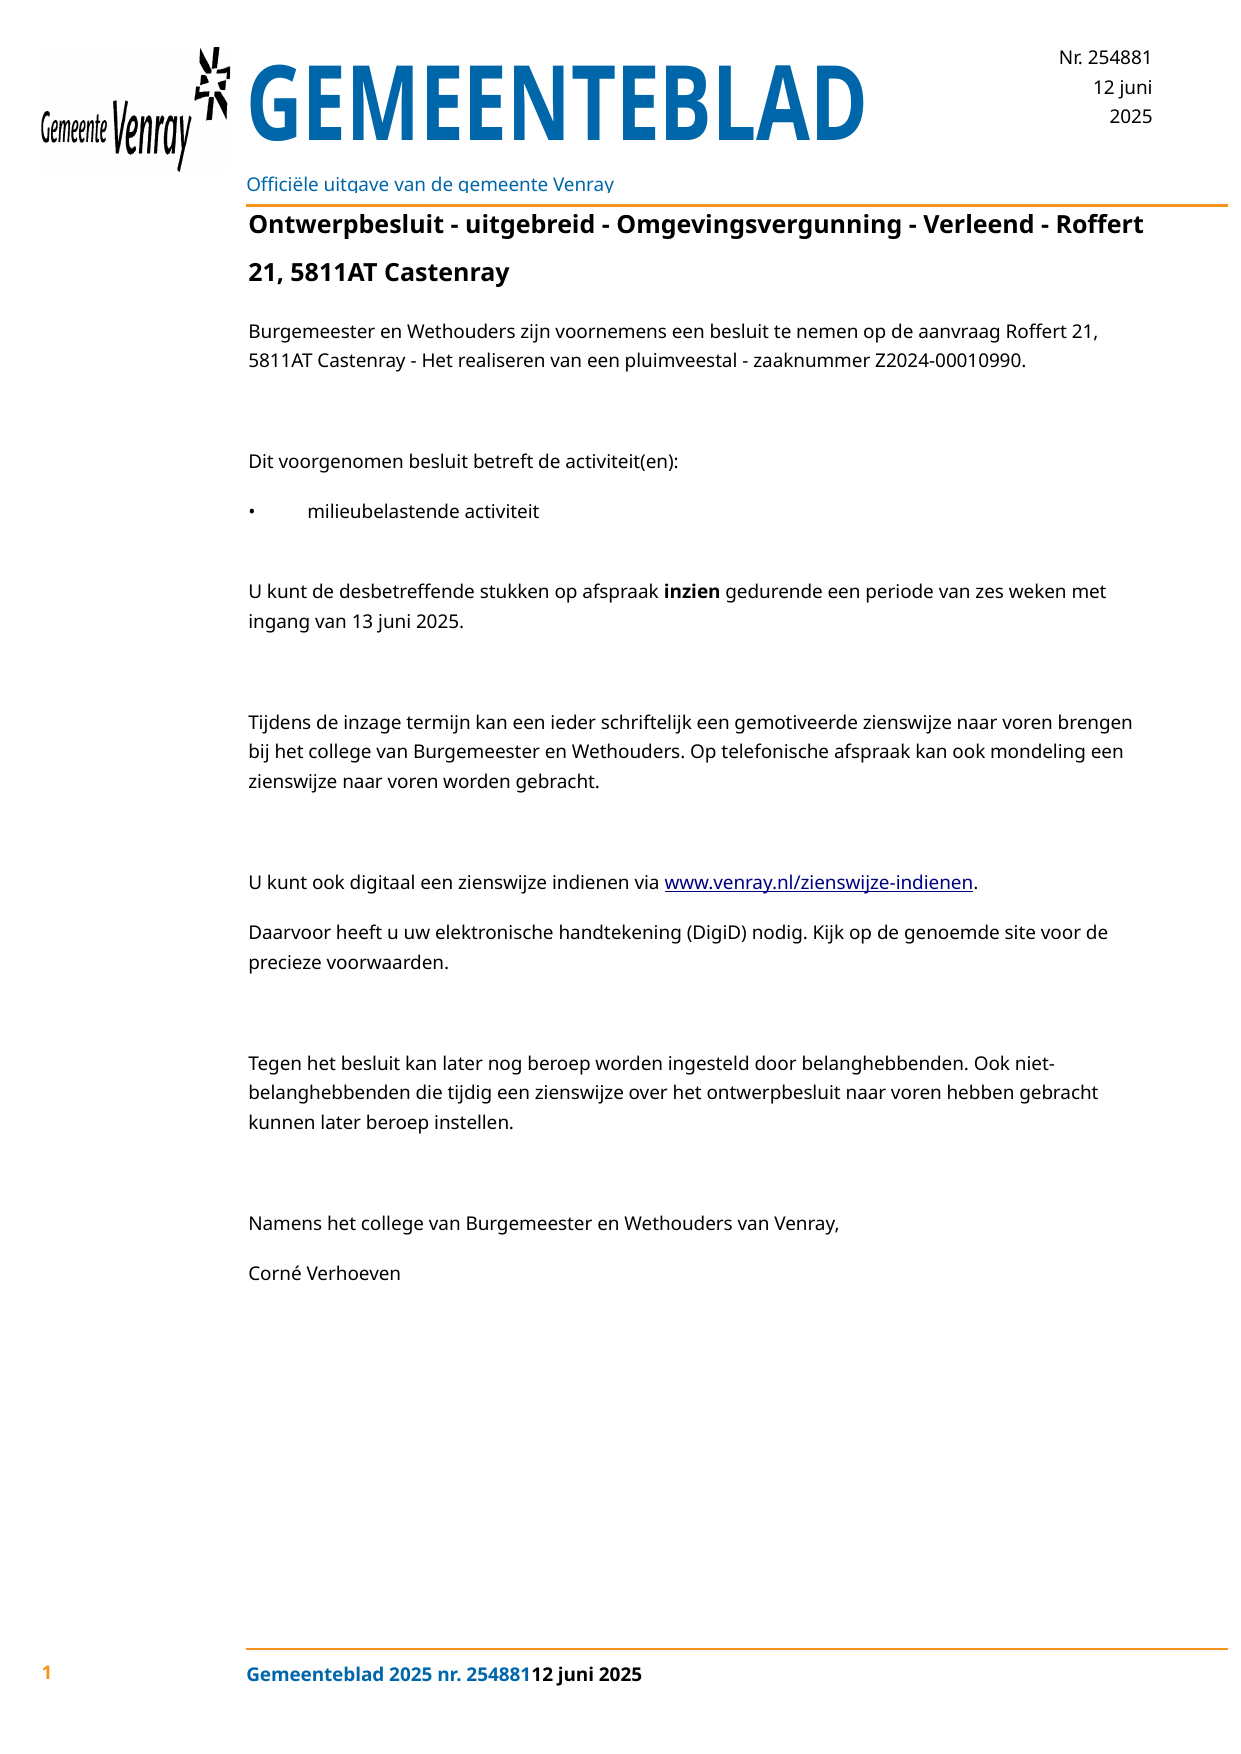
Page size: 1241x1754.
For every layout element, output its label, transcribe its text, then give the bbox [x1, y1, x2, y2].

text Burgemeester en Wethouders zijn voornemens een besluit te nemen op de aanvraag Roffert 21, 5811AT Castenray - Het realiseren van een pluimveestal - zaaknummer Z2024-00010990. [248, 318, 1152, 373]
text U kunt ook digitaal een zienswijze indienen via www.venray.nl/zienswijze-indienen. [248, 869, 1152, 895]
text Tegen het besluit kan later nog beroep worden ingesteld door belanghebbenden. Ook niet-belanghebbenden die tijdig een zienswijze over het ontwerpbesluit naar voren hebben gebracht kunnen later beroep instellen. [248, 1050, 1152, 1135]
text Tijdens de inzage termijn kan een ieder schriftelijk een gemotiveerde zienswijze naar voren brengen bij het college van Burgemeester en Wethouders. Op telefonische afspraak kan ook mondeling een zienswijze naar voren worden gebracht. [248, 709, 1152, 794]
picture [41, 47, 231, 172]
text Ontwerpbesluit - uitgebreid - Omgevingsvergunning - Verleend - Roffert 21, 5811AT Castenray [248, 207, 1152, 288]
text Corné Verhoeven [248, 1260, 1152, 1286]
text U kunt de desbetreffende stukken op afspraak inzien gedurende een periode van zes weken met ingang van 13 juni 2025. [248, 579, 1152, 634]
text Dit voorgenomen besluit betreft de activiteit(en): [248, 448, 1152, 474]
list milieubelastende activiteit [248, 499, 1152, 524]
text Daarvoor heeft u uw elektronische handtekening (DigiD) nodig. Kijk op de genoemde site voor de precieze voorwaarden. [248, 919, 1152, 975]
text Namens het college van Burgemeester en Wethouders van Venray, [248, 1210, 1152, 1236]
